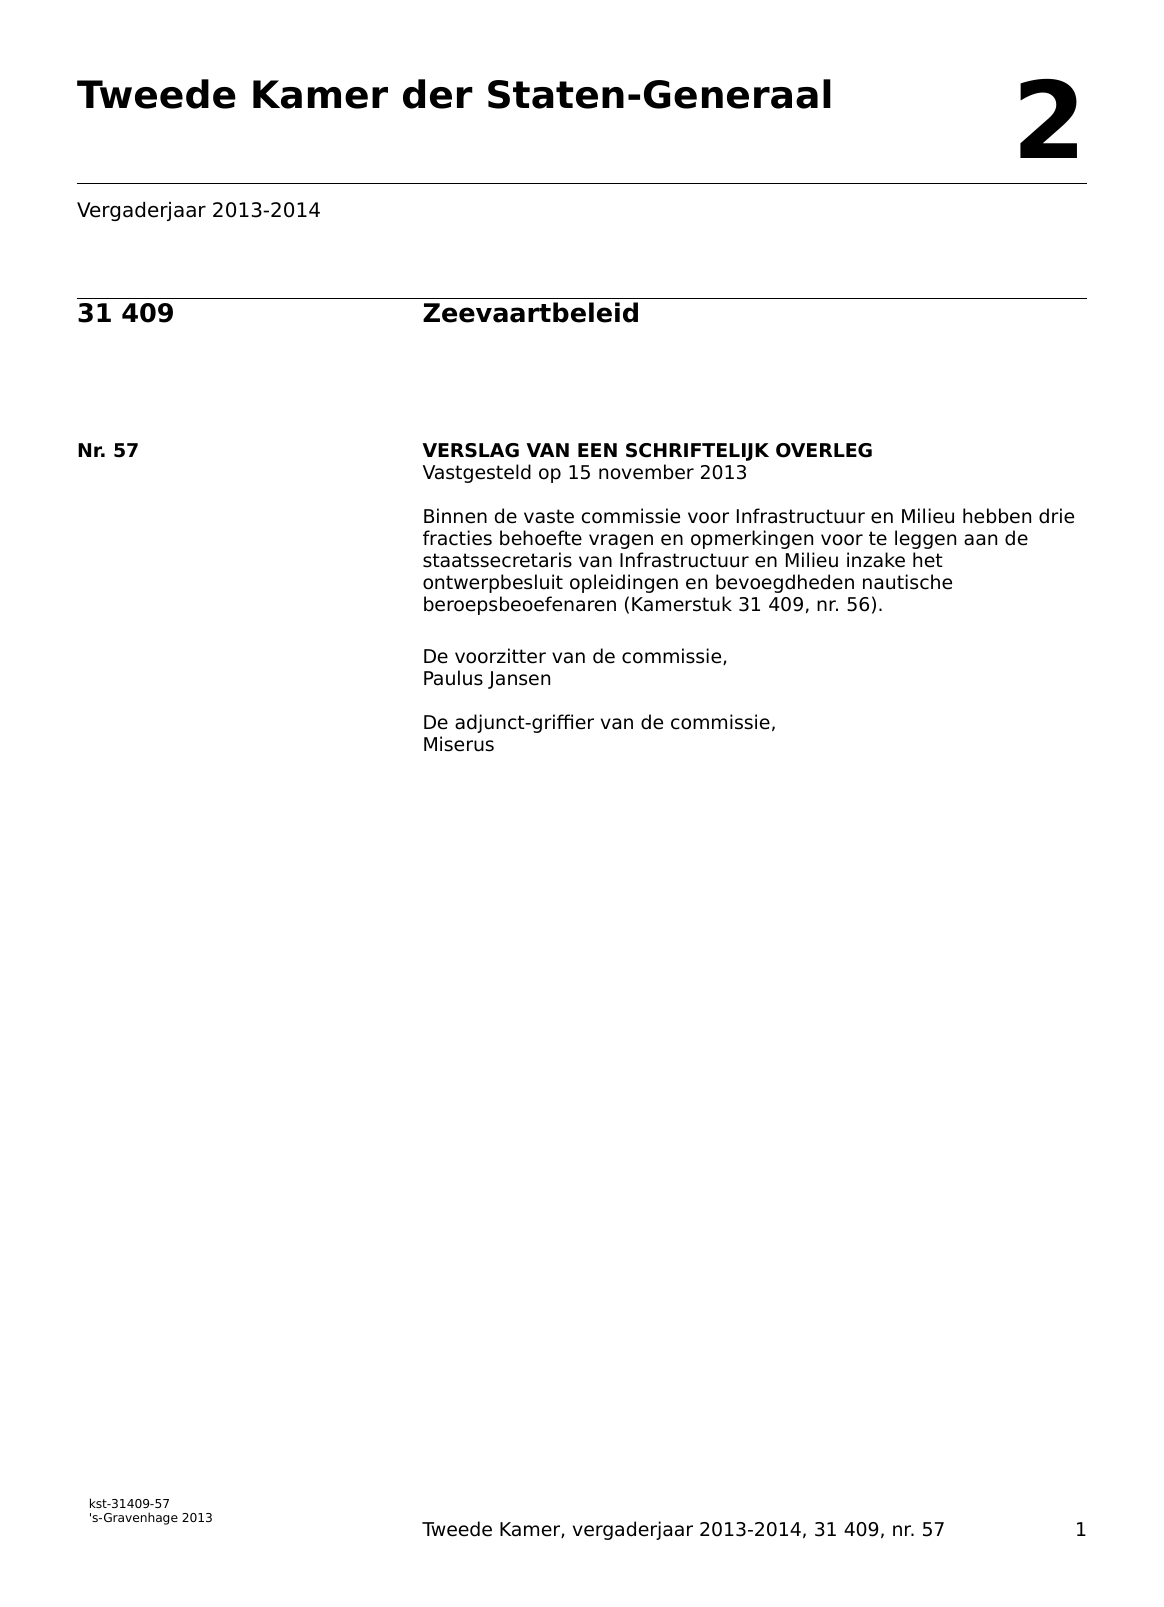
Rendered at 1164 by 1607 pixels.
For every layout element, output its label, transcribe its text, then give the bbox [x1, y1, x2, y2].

text kst-31409-57 [88, 1497, 323, 1511]
text Vastgesteld op 15 november 2013 [422, 462, 1087, 484]
text De adjunct-griffier van de commissie, Miserus [422, 712, 1087, 756]
text 's-Gravenhage 2013 [88, 1511, 323, 1525]
text Binnen de vaste commissie voor Infrastructuur en Milieu hebben drie fracties behoefte vragen en opmerkingen voor te leggen aan de staatssecretaris van Infrastructuur en Milieu inzake het ontwerpbesluit opleidingen en bevoegdheden nautische beroepsbeoefenaren (Kamerstuk 31 409, nr. 56). [422, 506, 1087, 616]
subtitle Nr. 57 VERSLAG VAN EEN SCHRIFTELIJK OVERLEG [77, 440, 1087, 462]
text De voorzitter van de commissie, Paulus Jansen [422, 646, 1087, 690]
subtitle 31 409 Zeevaartbeleid [77, 299, 1087, 329]
table_header 2 [886, 59, 1087, 183]
table_cell Vergaderjaar 2013-2014 [77, 184, 1087, 298]
table_header Tweede Kamer der Staten-Generaal [77, 59, 886, 183]
